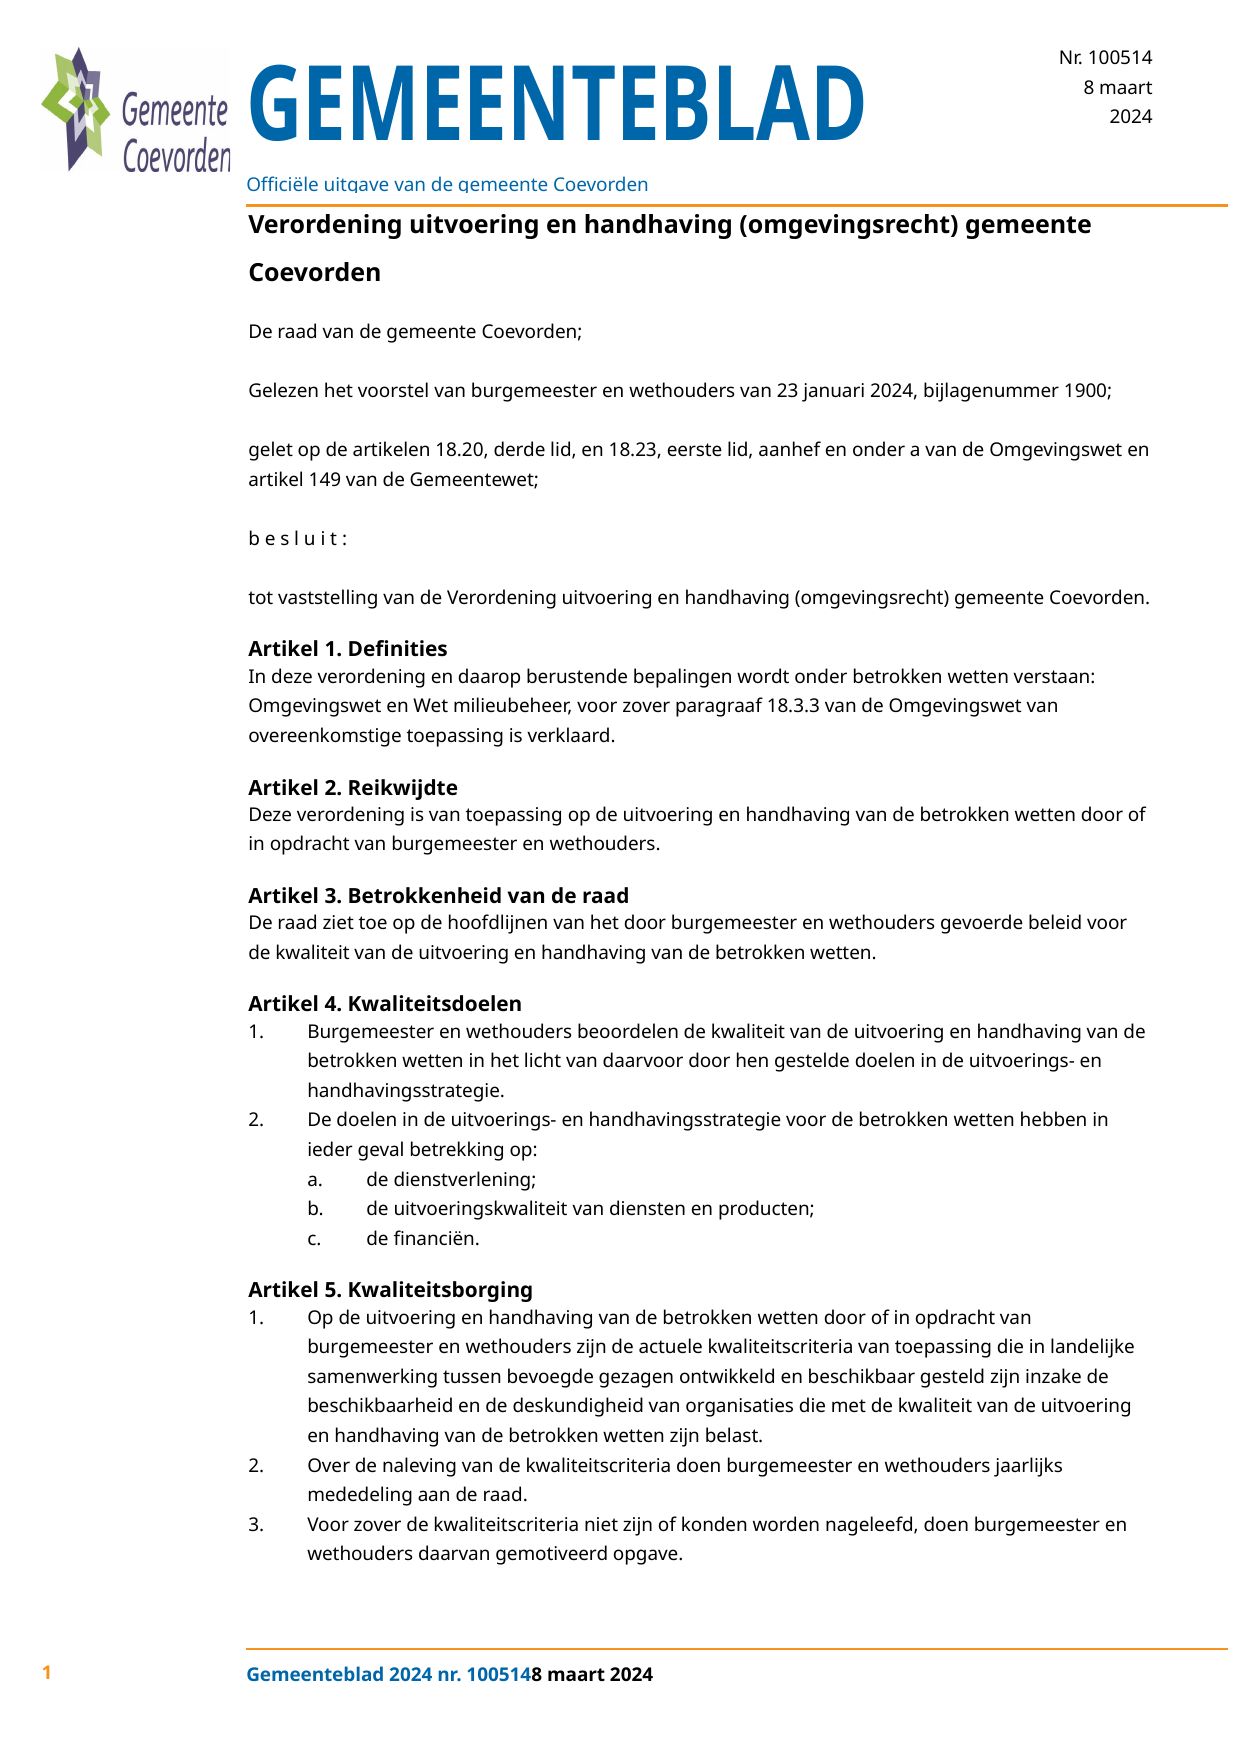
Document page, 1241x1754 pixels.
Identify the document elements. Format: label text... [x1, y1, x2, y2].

text gelet op de artikelen 18.20, derde lid, en 18.23, eerste lid, aanhef en onder a van de Omgevingswet en artikel 149 van de Gemeentewet; [248, 436, 1152, 492]
text Artikel 1. Definities [248, 634, 1152, 663]
text Artikel 4. Kwaliteitsdoelen [248, 989, 1152, 1018]
list Burgemeester en wethouders beoordelen de kwaliteit van de uitvoering en handhaving van de betrokken wetten in het licht van daarvoor door hen gestelde doelen in de uitvoerings- en handhavingsstrategie. [248, 1018, 1152, 1103]
text De raad ziet toe op de hoofdlijnen van het door burgemeester en wethouders gevoerde beleid voor de kwaliteit van de uitvoering en handhaving van de betrokken wetten. [248, 909, 1152, 965]
picture [41, 47, 231, 172]
list De doelen in de uitvoerings- en handhavingsstrategie voor de betrokken wetten hebben in ieder geval betrekking op: [248, 1107, 1152, 1162]
list Op de uitvoering en handhaving van de betrokken wetten door of in opdracht van burgemeester en wethouders zijn de actuele kwaliteitscriteria van toepassing die in landelijke samenwerking tussen bevoegde gezagen ontwikkeld en beschikbaar gesteld zijn inzake de beschikbaarheid en de deskundigheid van organisaties die met de kwaliteit van de uitvoering en handhaving van de betrokken wetten zijn belast. [248, 1304, 1152, 1448]
list de dienstverlening; [307, 1166, 1152, 1192]
text Verordening uitvoering en handhaving (omgevingsrecht) gemeente Coevorden [248, 207, 1152, 288]
list Voor zover de kwaliteitscriteria niet zijn of konden worden nageleefd, doen burgemeester en wethouders daarvan gemotiveerd opgave. [248, 1511, 1152, 1566]
text Artikel 2. Reikwijdte [248, 773, 1152, 801]
text De raad van de gemeente Coevorden; [248, 318, 1152, 344]
text b e s l u i t : [248, 525, 1152, 551]
text In deze verordening en daarop berustende bepalingen wordt onder betrokken wetten verstaan: Omgevingswet en Wet milieubeheer, voor zover paragraaf 18.3.3 van de Omgevingswet van overeenkomstige toepassing is verklaard. [248, 663, 1152, 748]
text Gelezen het voorstel van burgemeester en wethouders van 23 januari 2024, bijlagenummer 1900; [248, 377, 1152, 403]
list de financiën. [307, 1225, 1152, 1251]
text Deze verordening is van toepassing op de uitvoering en handhaving van de betrokken wetten door of in opdracht van burgemeester en wethouders. [248, 801, 1152, 856]
list Over de naleving van de kwaliteitscriteria doen burgemeester en wethouders jaarlijks mededeling aan de raad. [248, 1452, 1152, 1507]
list de uitvoeringskwaliteit van diensten en producten; [307, 1195, 1152, 1221]
text Artikel 3. Betrokkenheid van de raad [248, 881, 1152, 909]
text Artikel 5. Kwaliteitsborging [248, 1275, 1152, 1304]
text tot vaststelling van de Verordening uitvoering en handhaving (omgevingsrecht) gemeente Coevorden. [248, 584, 1152, 610]
